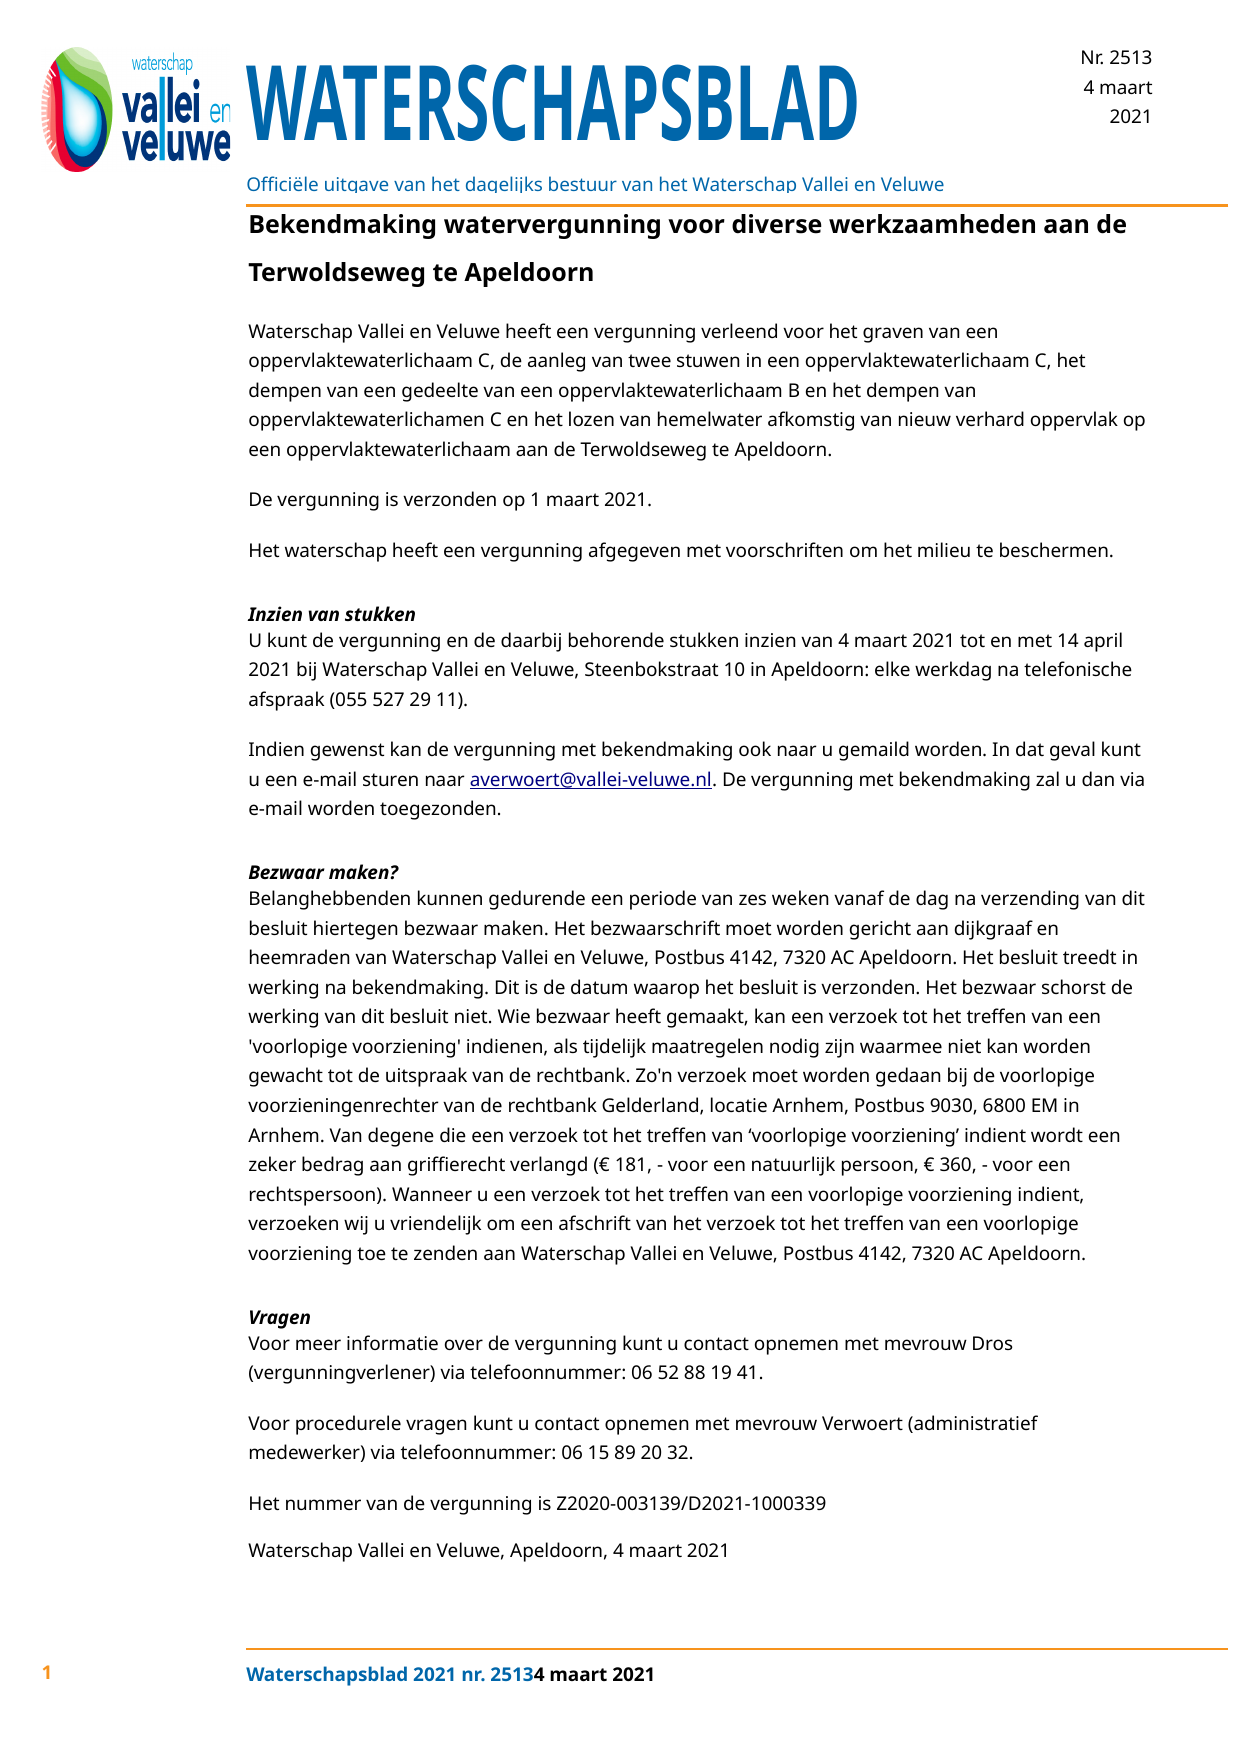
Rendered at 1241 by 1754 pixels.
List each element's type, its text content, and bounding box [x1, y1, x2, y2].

text Inzien van stukken [248, 601, 1152, 627]
text Waterschap Vallei en Veluwe, Apeldoorn, 4 maart 2021 [248, 1538, 1152, 1563]
text Belanghebbenden kunnen gedurende een periode van zes weken vanaf de dag na verzending van dit besluit hiertegen bezwaar maken. Het bezwaarschrift moet worden gericht aan dijkgraaf en heemraden van Waterschap Vallei en Veluwe, Postbus 4142, 7320 AC Apeldoorn. Het besluit treedt in werking na bekendmaking. Dit is de datum waarop het besluit is verzonden. Het bezwaar schorst de werking van dit besluit niet. Wie bezwaar heeft gemaakt, kan een verzoek tot het treffen van een 'voorlopige voorziening' indienen, als tijdelijk maatregelen nodig zijn waarmee niet kan worden gewacht tot de uitspraak van de rechtbank. Zo'n verzoek moet worden gedaan bij de voorlopige voorzieningenrechter van de rechtbank Gelderland, locatie Arnhem, Postbus 9030, 6800 EM in Arnhem. Van degene die een verzoek tot het treffen van ‘voorlopige voorziening’ indient wordt een zeker bedrag aan griffierecht verlangd (€ 181, - voor een natuurlijk persoon, € 360, - voor een rechtspersoon). Wanneer u een verzoek tot het treffen van een voorlopige voorziening indient, verzoeken wij u vriendelijk om een afschrift van het verzoek tot het treffen van een voorlopige voorziening toe te zenden aan Waterschap Vallei en Veluwe, Postbus 4142, 7320 AC Apeldoorn. [248, 885, 1152, 1266]
text Bekendmaking watervergunning voor diverse werkzaamheden aan de Terwoldseweg te Apeldoorn [248, 207, 1152, 288]
text Waterschap Vallei en Veluwe heeft een vergunning verleend voor het graven van een oppervlaktewaterlichaam C, de aanleg van twee stuwen in een oppervlaktewaterlichaam C, het dempen van een gedeelte van een oppervlaktewaterlichaam B en het dempen van oppervlaktewaterlichamen C en het lozen van hemelwater afkomstig van nieuw verhard oppervlak op een oppervlaktewaterlichaam aan de Terwoldseweg te Apeldoorn. [248, 318, 1152, 462]
text Het waterschap heeft een vergunning afgegeven met voorschriften om het milieu te beschermen. [248, 537, 1152, 563]
text U kunt de vergunning en de daarbij behorende stukken inzien van 4 maart 2021 tot en met 14 april 2021 bij Waterschap Vallei en Veluwe, Steenbokstraat 10 in Apeldoorn: elke werkdag na telefonische afspraak (055 527 29 11). [248, 627, 1152, 712]
text Voor meer informatie over de vergunning kunt u contact opnemen met mevrouw Dros (vergunningverlener) via telefoonnummer: 06 52 88 19 41. [248, 1330, 1152, 1385]
text Bezwaar maken? [248, 859, 1152, 885]
text Het nummer van de vergunning is Z2020-003139/D2021-1000339 [248, 1490, 1152, 1516]
text De vergunning is verzonden op 1 maart 2021. [248, 487, 1152, 512]
text Voor procedurele vragen kunt u contact opnemen met mevrouw Verwoert (administratief medewerker) via telefoonnummer: 06 15 89 20 32. [248, 1410, 1152, 1465]
text Vragen [248, 1304, 1152, 1330]
picture [41, 47, 231, 172]
text Indien gewenst kan de vergunning met bekendmaking ook naar u gemaild worden. In dat geval kunt u een e-mail sturen naar averwoert@vallei-veluwe.nl. De vergunning met bekendmaking zal u dan via e-mail worden toegezonden. [248, 736, 1152, 821]
